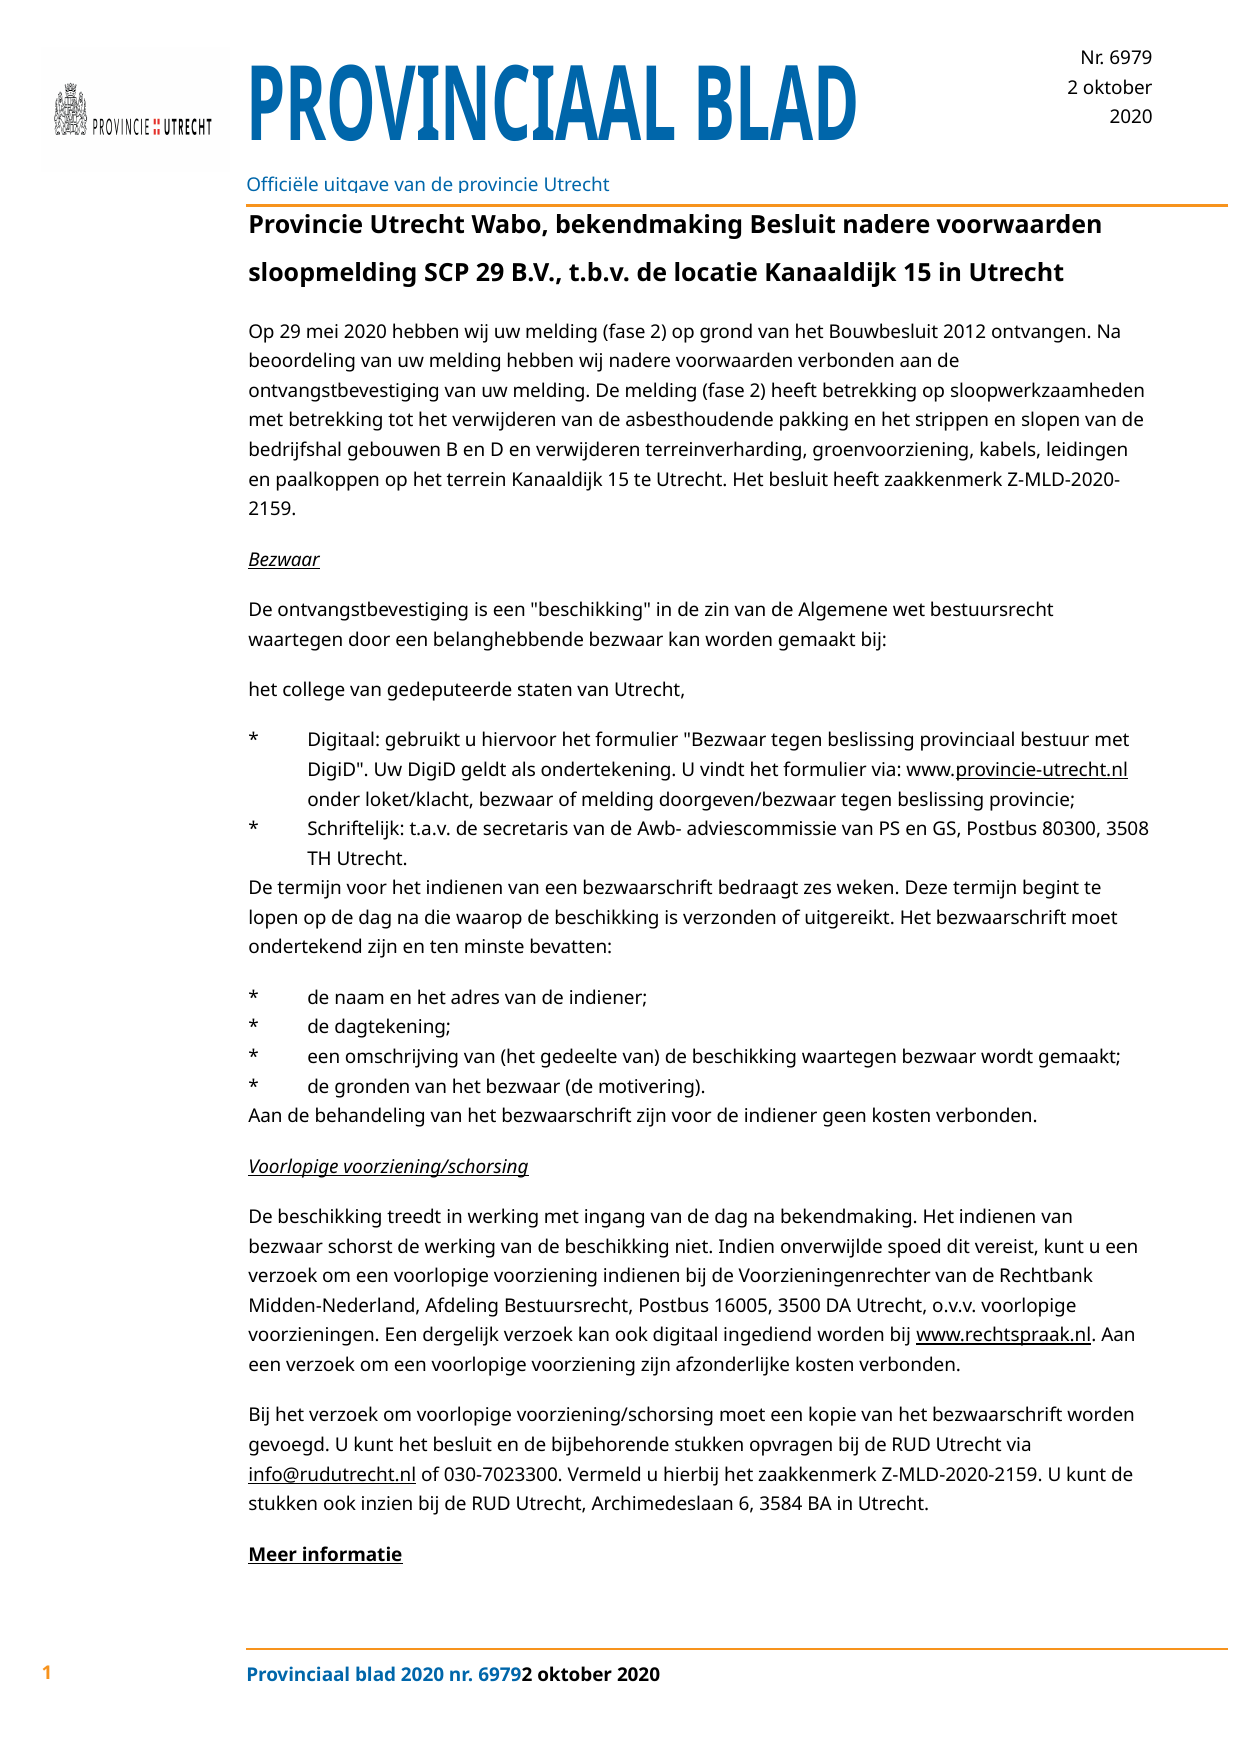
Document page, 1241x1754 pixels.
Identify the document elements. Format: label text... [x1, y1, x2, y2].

text De termijn voor het indienen van een bezwaarschrift bedraagt zes weken. Deze termijn begint te lopen op de dag na die waarop de beschikking is verzonden of uitgereikt. Het bezwaarschrift moet ondertekend zijn en ten minste bevatten: [248, 874, 1152, 959]
text het college van gedeputeerde staten van Utrecht, [248, 676, 1152, 702]
list de gronden van het bezwaar (de motivering). [248, 1073, 1152, 1099]
text Bij het verzoek om voorlopige voorziening/schorsing moet een kopie van het bezwaarschrift worden gevoegd. U kunt het besluit en de bijbehorende stukken opvragen bij de RUD Utrecht via info@rudutrecht.nl of 030-7023300. Vermeld u hierbij het zaakkenmerk Z-MLD-2020-2159. U kunt de stukken ook inzien bij de RUD Utrecht, Archimedeslaan 6, 3584 BA in Utrecht. [248, 1402, 1152, 1516]
list de dagtekening; [248, 1014, 1152, 1039]
text Bezwaar [248, 546, 1152, 572]
text Provincie Utrecht Wabo, bekendmaking Besluit nadere voorwaarden sloopmelding SCP 29 B.V., t.b.v. de locatie Kanaaldijk 15 in Utrecht [248, 207, 1152, 288]
picture [41, 47, 231, 172]
text Meer informatie [248, 1541, 1152, 1567]
list een omschrijving van (het gedeelte van) de beschikking waartegen bezwaar wordt gemaakt; [248, 1043, 1152, 1069]
text De beschikking treedt in werking met ingang van de dag na bekendmaking. Het indienen van bezwaar schorst de werking van de beschikking niet. Indien onverwijlde spoed dit vereist, kunt u een verzoek om een voorlopige voorziening indienen bij de Voorzieningenrechter van de Rechtbank Midden-Nederland, Afdeling Bestuursrecht, Postbus 16005, 3500 DA Utrecht, o.v.v. voorlopige voorzieningen. Een dergelijk verzoek kan ook digitaal ingediend worden bij www.rechtspraak.nl. Aan een verzoek om een voorlopige voorziening zijn afzonderlijke kosten verbonden. [248, 1203, 1152, 1377]
text De ontvangstbevestiging is een "beschikking" in de zin van de Algemene wet bestuursrecht waartegen door een belanghebbende bezwaar kan worden gemaakt bij: [248, 596, 1152, 652]
list de naam en het adres van de indiener; [248, 984, 1152, 1010]
text Op 29 mei 2020 hebben wij uw melding (fase 2) op grond van het Bouwbesluit 2012 ontvangen. Na beoordeling van uw melding hebben wij nadere voorwaarden verbonden aan de ontvangstbevestiging van uw melding. De melding (fase 2) heeft betrekking op sloopwerkzaamheden met betrekking tot het verwijderen van de asbesthoudende pakking en het strippen en slopen van de bedrijfshal gebouwen B en D en verwijderen terreinverharding, groenvoorziening, kabels, leidingen en paalkoppen op het terrein Kanaaldijk 15 te Utrecht. Het besluit heeft zaakkenmerk Z-MLD-2020-2159. [248, 318, 1152, 521]
text Voorlopige voorziening/schorsing [248, 1153, 1152, 1179]
text Aan de behandeling van het bezwaarschrift zijn voor de indiener geen kosten verbonden. [248, 1102, 1152, 1128]
list Schriftelijk: t.a.v. de secretaris van de Awb- adviescommissie van PS en GS, Postbus 80300, 3508 TH Utrecht. [248, 815, 1152, 871]
list Digitaal: gebruikt u hiervoor het formulier "Bezwaar tegen beslissing provinciaal bestuur met DigiD". Uw DigiD geldt als ondertekening. U vindt het formulier via: www.provincie-utrecht.nl onder loket/klacht, bezwaar of melding doorgeven/bezwaar tegen beslissing provincie; [248, 727, 1152, 812]
